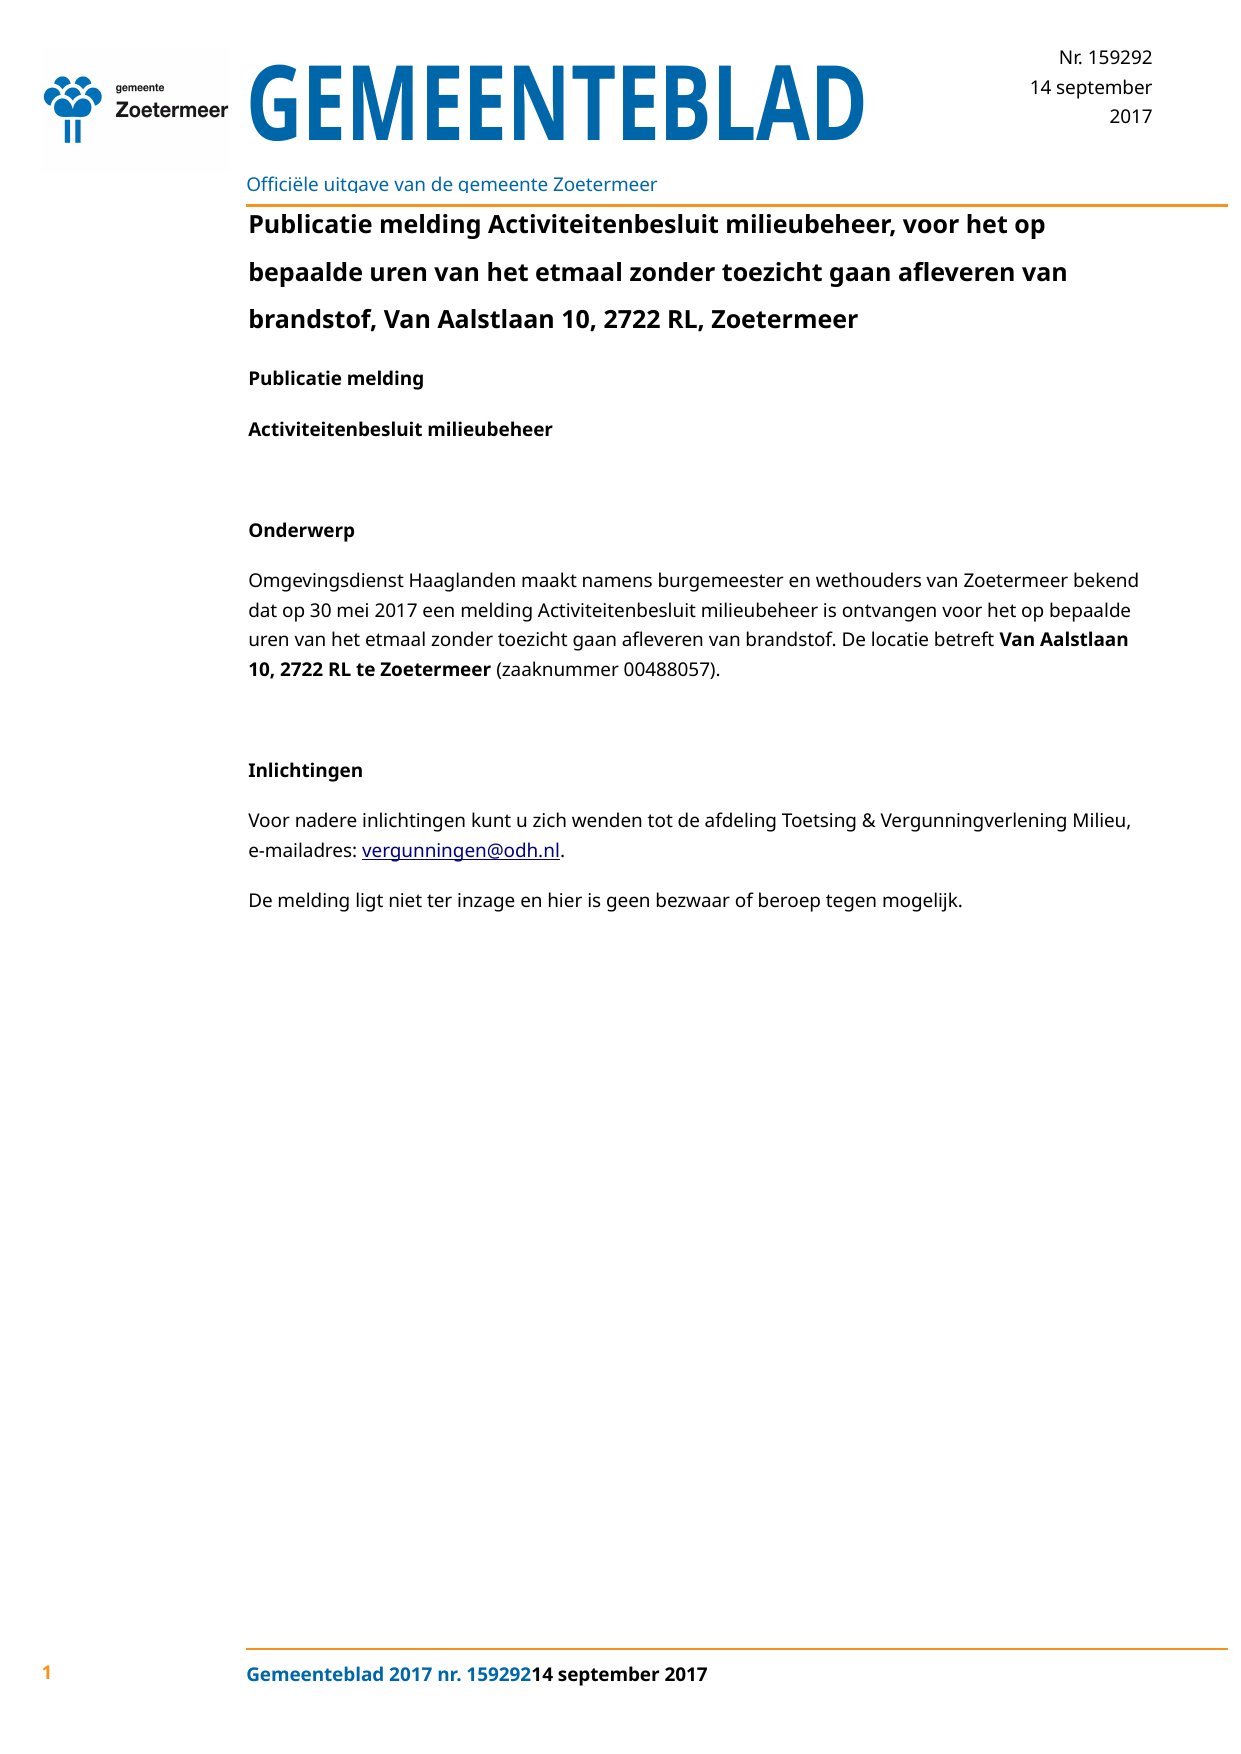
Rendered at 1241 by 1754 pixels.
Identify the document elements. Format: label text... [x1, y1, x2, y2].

text Voor nadere inlichtingen kunt u zich wenden tot de afdeling Toetsing & Vergunningverlening Milieu, e-mailadres: vergunningen@odh.nl. [248, 807, 1152, 862]
text Inlichtingen [248, 757, 1152, 782]
text Onderwerp [248, 517, 1152, 542]
text Omgevingsdienst Haaglanden maakt namens burgemeester en wethouders van Zoetermeer bekend dat op 30 mei 2017 een melding Activiteitenbesluit milieubeheer is ontvangen voor het op bepaalde uren van het etmaal zonder toezicht gaan afleveren van brandstof. De locatie betreft Van Aalstlaan 10, 2722 RL te Zoetermeer (zaaknummer 00488057). [248, 567, 1152, 682]
text De melding ligt niet ter inzage en hier is geen bezwaar of beroep tegen mogelijk. [248, 887, 1152, 913]
text Activiteitenbesluit milieubeheer [248, 416, 1152, 442]
text Publicatie melding [248, 366, 1152, 391]
picture [41, 47, 231, 172]
text Publicatie melding Activiteitenbesluit milieubeheer, voor het op bepaalde uren van het etmaal zonder toezicht gaan afleveren van brandstof, Van Aalstlaan 10, 2722 RL, Zoetermeer [248, 207, 1152, 336]
